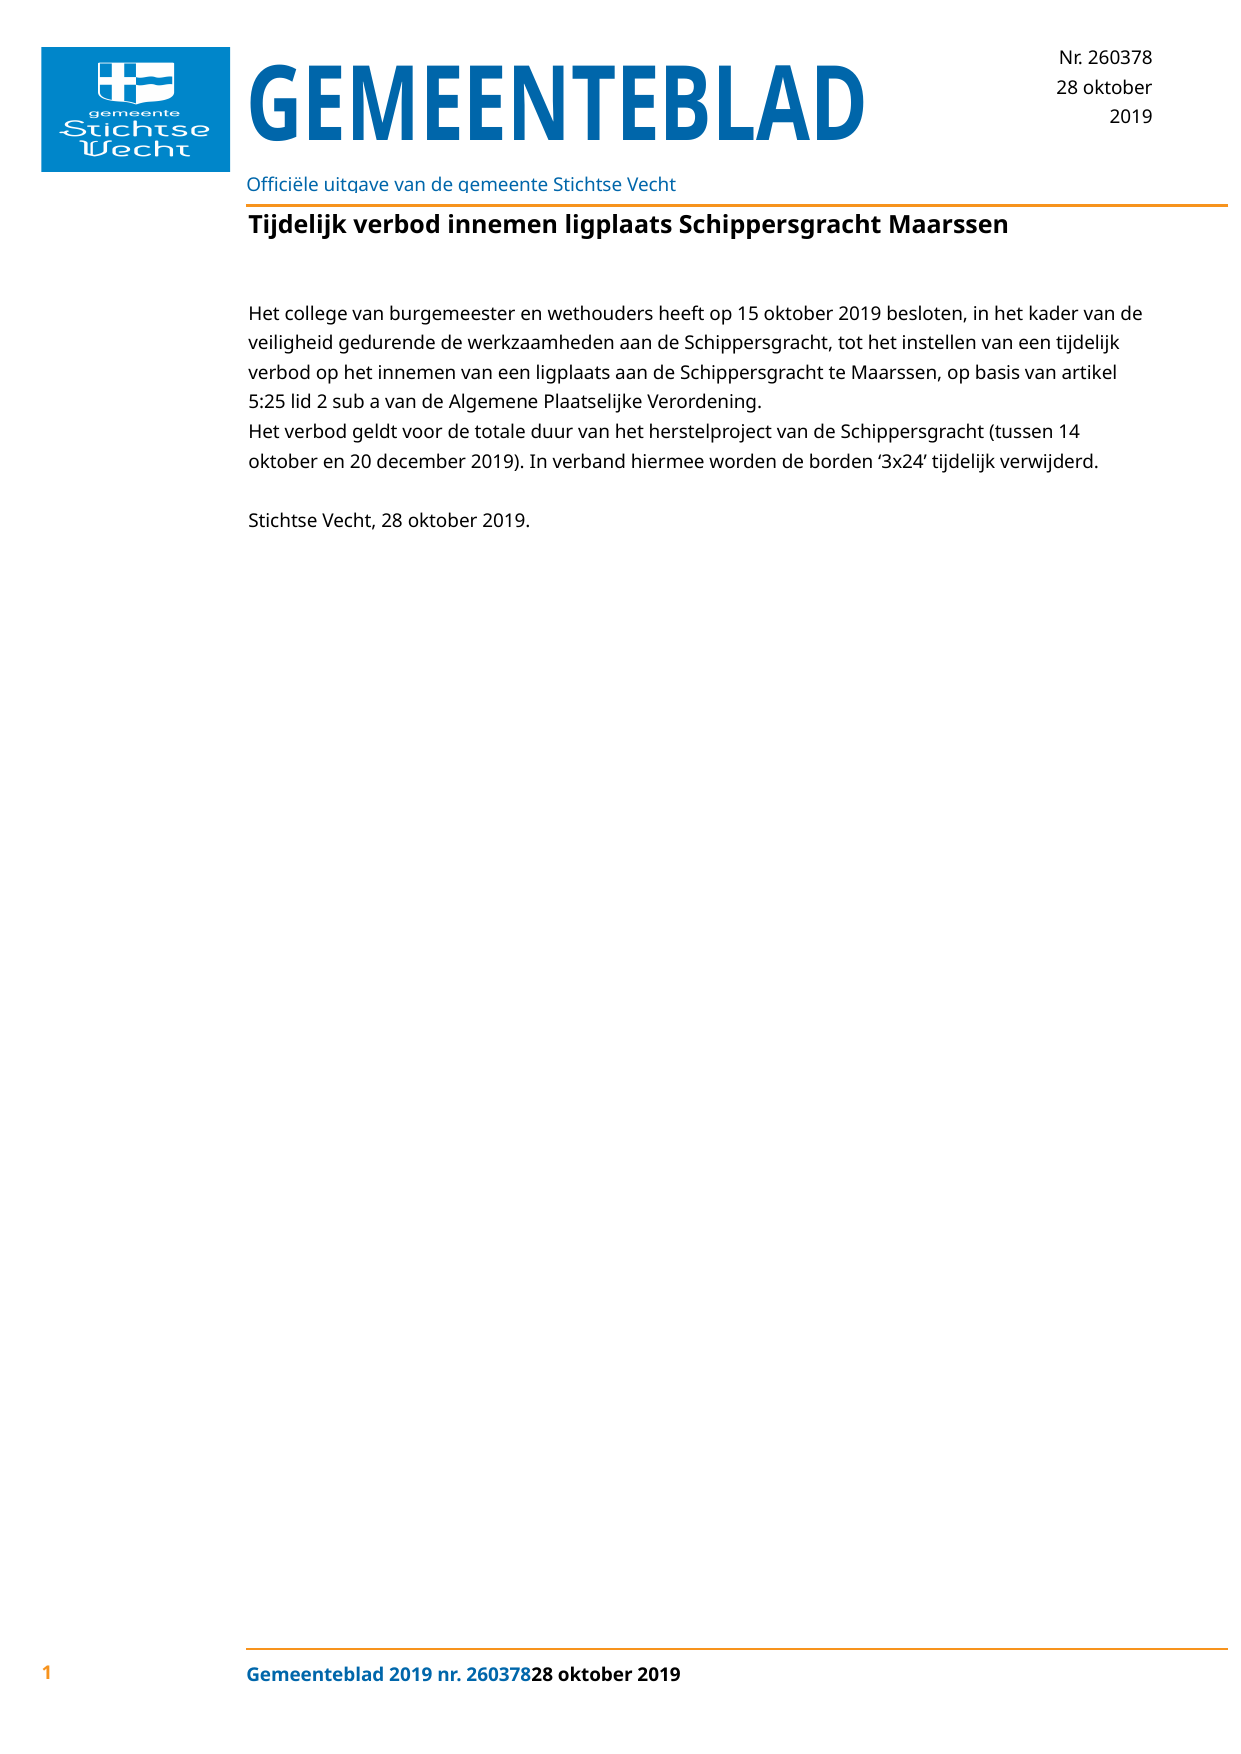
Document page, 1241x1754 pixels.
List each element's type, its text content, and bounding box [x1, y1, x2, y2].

text Tijdelijk verbod innemen ligplaats Schippersgracht Maarssen [248, 207, 1152, 241]
picture [137, 63, 174, 103]
text Het verbod geldt voor de totale duur van het herstelproject van de Schippersgracht (tussen 14 oktober en 20 december 2019). In verband hiermee worden de borden ‘3x24’ tijdelijk verwijderd. [248, 418, 1152, 473]
text Het college van burgemeester en wethouders heeft op 15 oktober 2019 besloten, in het kader van de veiligheid gedurende de werkzaamheden aan de Schippersgracht, tot het instellen van een tijdelijk verbod op het innemen van een ligplaats aan de Schippersgracht te Maarssen, op basis van artikel 5:25 lid 2 sub a van de Algemene Plaatselijke Verordening. [248, 300, 1152, 414]
text Stichtse Vecht, 28 oktober 2019. [248, 507, 1152, 533]
picture [99, 63, 135, 101]
